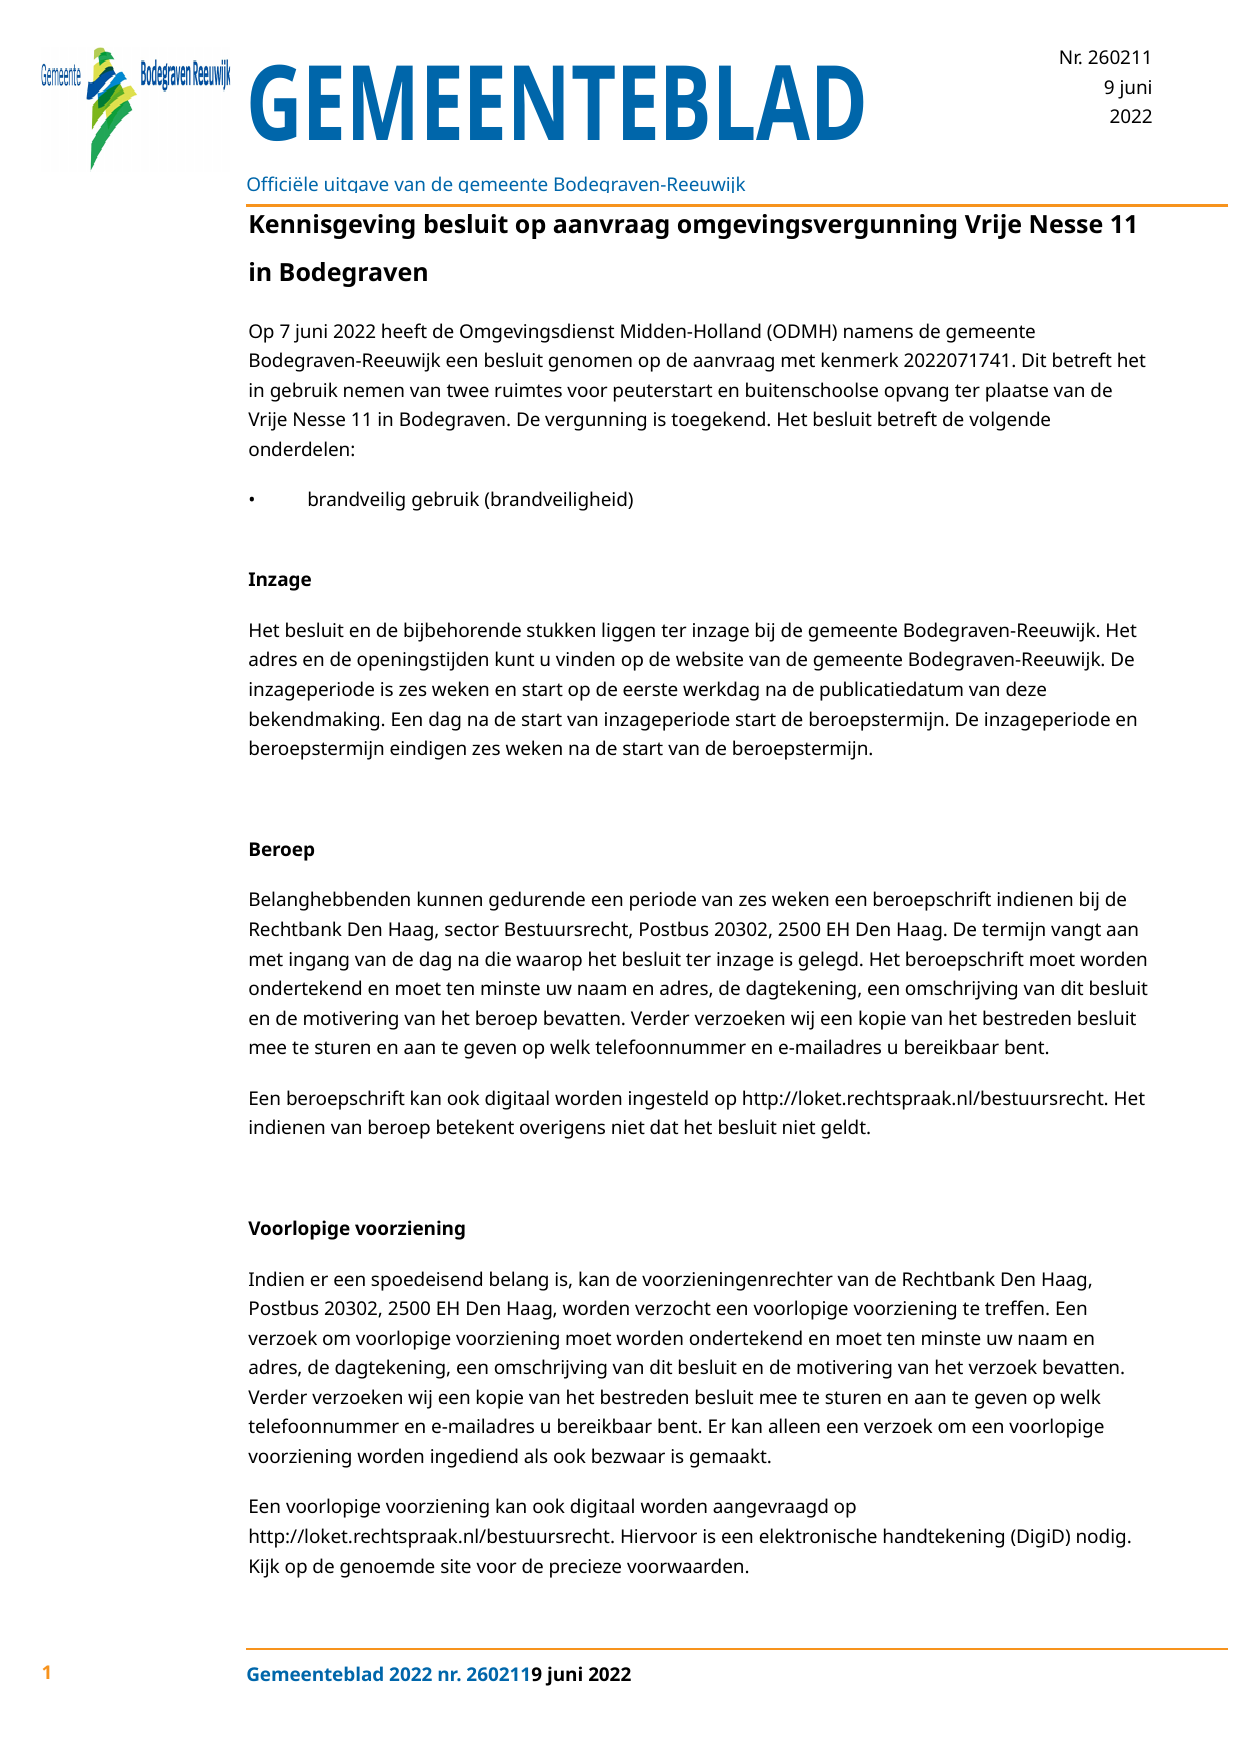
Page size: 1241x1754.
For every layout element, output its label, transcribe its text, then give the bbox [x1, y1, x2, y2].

text Een beroepschrift kan ook digitaal worden ingesteld op http://loket.rechtspraak.nl/bestuursrecht. Het indienen van beroep betekent overigens niet dat het besluit niet geldt. [248, 1085, 1152, 1140]
text Het besluit en de bijbehorende stukken liggen ter inzage bij de gemeente Bodegraven-Reeuwijk. Het adres en de openingstijden kunt u vinden op de website van de gemeente Bodegraven-Reeuwijk. De inzageperiode is zes weken en start op de eerste werkdag na de publicatiedatum van deze bekendmaking. Een dag na de start van inzageperiode start de beroepstermijn. De inzageperiode en beroepstermijn eindigen zes weken na de start van de beroepstermijn. [248, 617, 1152, 761]
text Inzage [248, 567, 1152, 592]
text Een voorlopige voorziening kan ook digitaal worden aangevraagd op http://loket.rechtspraak.nl/bestuursrecht. Hiervoor is een elektronische handtekening (DigiD) nodig. Kijk op de genoemde site voor de precieze voorwaarden. [248, 1494, 1152, 1579]
text Indien er een spoedeisend belang is, kan de voorzieningenrechter van de Rechtbank Den Haag, Postbus 20302, 2500 EH Den Haag, worden verzocht een voorlopige voorziening te treffen. Een verzoek om voorlopige voorziening moet worden ondertekend en moet ten minste uw naam en adres, de dagtekening, een omschrijving van dit besluit en de motivering van het verzoek bevatten. Verder verzoeken wij een kopie van het bestreden besluit mee te sturen en aan te geven op welk telefoonnummer en e-mailadres u bereikbaar bent. Er kan alleen een verzoek om een voorlopige voorziening worden ingediend als ook bezwaar is gemaakt. [248, 1266, 1152, 1469]
list brandveilig gebruik (brandveiligheid) [248, 487, 1152, 512]
text Kennisgeving besluit op aanvraag omgevingsvergunning Vrije Nesse 11 in Bodegraven [248, 207, 1152, 288]
text Belanghebbenden kunnen gedurende een periode van zes weken een beroepschrift indienen bij de Rechtbank Den Haag, sector Bestuursrecht, Postbus 20302, 2500 EH Den Haag. De termijn vangt aan met ingang van de dag na die waarop het besluit ter inzage is gelegd. Het beroepschrift moet worden ondertekend en moet ten minste uw naam en adres, de dagtekening, een omschrijving van dit besluit en de motivering van het beroep bevatten. Verder verzoeken wij een kopie van het bestreden besluit mee te sturen en aan te geven op welk telefoonnummer en e-mailadres u bereikbaar bent. [248, 887, 1152, 1060]
text Beroep [248, 836, 1152, 862]
text Op 7 juni 2022 heeft de Omgevingsdienst Midden-Holland (ODMH) namens de gemeente Bodegraven-Reeuwijk een besluit genomen op de aanvraag met kenmerk 2022071741. Dit betreft het in gebruik nemen van twee ruimtes voor peuterstart en buitenschoolse opvang ter plaatse van de Vrije Nesse 11 in Bodegraven. De vergunning is toegekend. Het besluit betreft de volgende onderdelen: [248, 318, 1152, 462]
picture [41, 47, 231, 172]
text Voorlopige voorziening [248, 1215, 1152, 1241]
